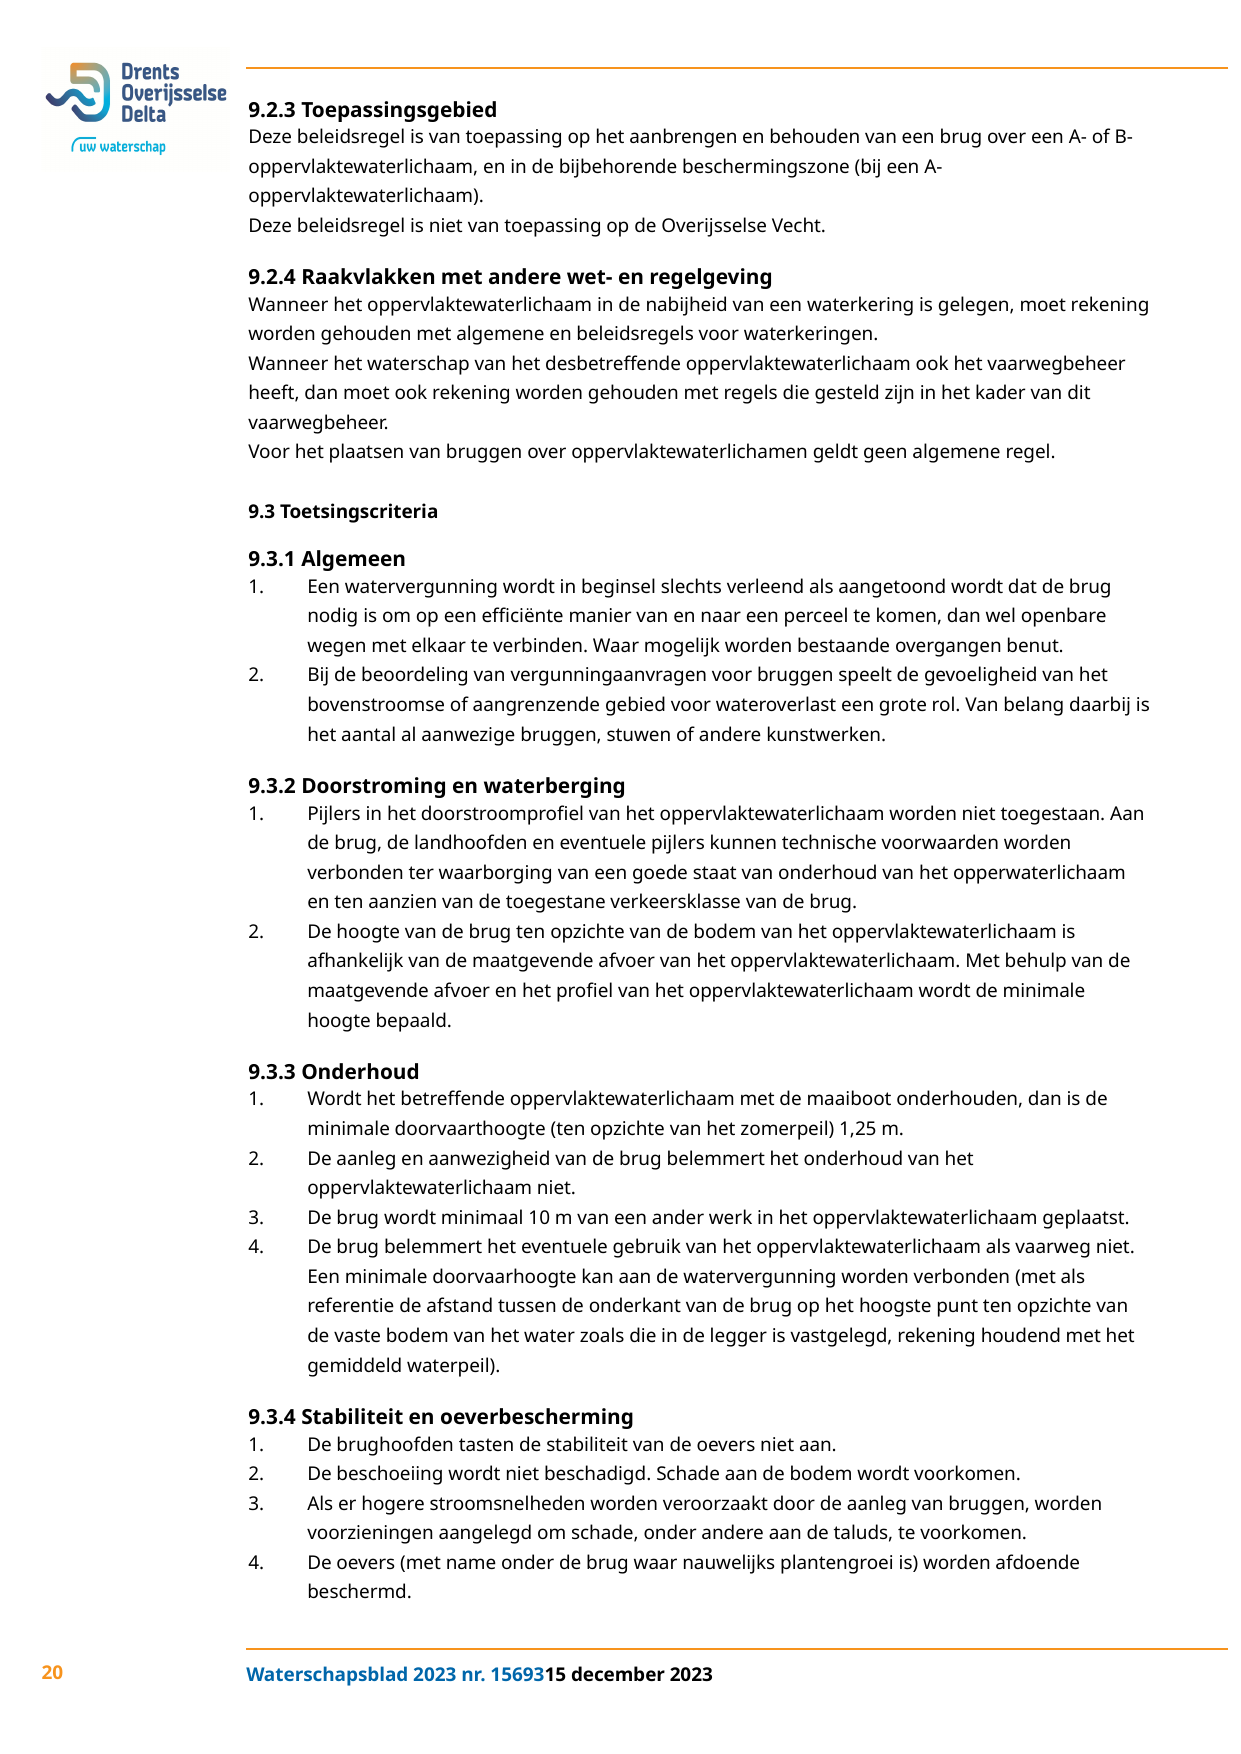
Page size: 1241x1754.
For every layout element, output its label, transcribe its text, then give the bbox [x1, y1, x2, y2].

list Een watervergunning wordt in beginsel slechts verleend als aangetoond wordt dat de brug nodig is om op een efficiënte manier van en naar een perceel te komen, dan wel openbare wegen met elkaar te verbinden. Waar mogelijk worden bestaande overgangen benut. [248, 573, 1152, 658]
text Deze beleidsregel is van toepassing op het aanbrengen en behouden van een brug over een A- of B-oppervlaktewaterlichaam, en in de bijbehorende beschermingszone (bij een A-oppervlaktewaterlichaam). [248, 123, 1152, 208]
list De oevers (met name onder de brug waar nauwelijks plantengroei is) worden afdoende beschermd. [248, 1549, 1152, 1604]
list De brughoofden tasten de stabiliteit van de oevers niet aan. [248, 1431, 1152, 1456]
text Voor het plaatsen van bruggen over oppervlaktewaterlichamen geldt geen algemene regel. [248, 439, 1152, 464]
text Deze beleidsregel is niet van toepassing op de Overijsselse Vecht. [248, 212, 1152, 238]
list Bij de beoordeling van vergunningaanvragen voor bruggen speelt de gevoeligheid van het bovenstroomse of aangrenzende gebied voor wateroverlast een grote rol. Van belang daarbij is het aantal al aanwezige bruggen, stuwen of andere kunstwerken. [248, 662, 1152, 747]
text 9.3.4 Stabiliteit en oeverbescherming [248, 1402, 1152, 1431]
picture [41, 47, 231, 172]
text 9.3.2 Doorstroming en waterberging [248, 771, 1152, 800]
text 9.3.1 Algemeen [248, 544, 1152, 573]
list De aanleg en aanwezigheid van de brug belemmert het onderhoud van het oppervlaktewaterlichaam niet. [248, 1145, 1152, 1200]
text 9.2.4 Raakvlakken met andere wet- en regelgeving [248, 262, 1152, 291]
text Wanneer het oppervlaktewaterlichaam in de nabijheid van een waterkering is gelegen, moet rekening worden gehouden met algemene en beleidsregels voor waterkeringen. [248, 291, 1152, 346]
list De brug belemmert het eventuele gebruik van het oppervlaktewaterlichaam als vaarweg niet. Een minimale doorvaarhoogte kan aan de watervergunning worden verbonden (met als referentie de afstand tussen de onderkant van de brug op het hoogste punt ten opzichte van de vaste bodem van het water zoals die in de legger is vastgelegd, rekening houdend met het gemiddeld waterpeil). [248, 1233, 1152, 1378]
text 9.3.3 Onderhoud [248, 1057, 1152, 1086]
text 9.3 Toetsingscriteria [248, 498, 1152, 524]
list Wordt het betreffende oppervlaktewaterlichaam met de maaiboot onderhouden, dan is de minimale doorvaarthoogte (ten opzichte van het zomerpeil) 1,25 m. [248, 1086, 1152, 1141]
text Wanneer het waterschap van het desbetreffende oppervlaktewaterlichaam ook het vaarwegbeheer heeft, dan moet ook rekening worden gehouden met regels die gesteld zijn in het kader van dit vaarwegbeheer. [248, 350, 1152, 435]
list De beschoeiing wordt niet beschadigd. Schade aan de bodem wordt voorkomen. [248, 1460, 1152, 1486]
text 9.2.3 Toepassingsgebied [248, 95, 1152, 123]
list Als er hogere stroomsnelheden worden veroorzaakt door de aanleg van bruggen, worden voorzieningen aangelegd om schade, onder andere aan de taluds, te voorkomen. [248, 1490, 1152, 1545]
list De hoogte van de brug ten opzichte van de bodem van het oppervlaktewaterlichaam is afhankelijk van de maatgevende afvoer van het oppervlaktewaterlichaam. Met behulp van de maatgevende afvoer en het profiel van het oppervlaktewaterlichaam wordt de minimale hoogte bepaald. [248, 918, 1152, 1032]
list De brug wordt minimaal 10 m van een ander werk in het oppervlaktewaterlichaam geplaatst. [248, 1204, 1152, 1230]
list Pijlers in het doorstroomprofiel van het oppervlaktewaterlichaam worden niet toegestaan. Aan de brug, de landhoofden en eventuele pijlers kunnen technische voorwaarden worden verbonden ter waarborging van een goede staat van onderhoud van het opperwaterlichaam en ten aanzien van de toegestane verkeersklasse van de brug. [248, 800, 1152, 914]
